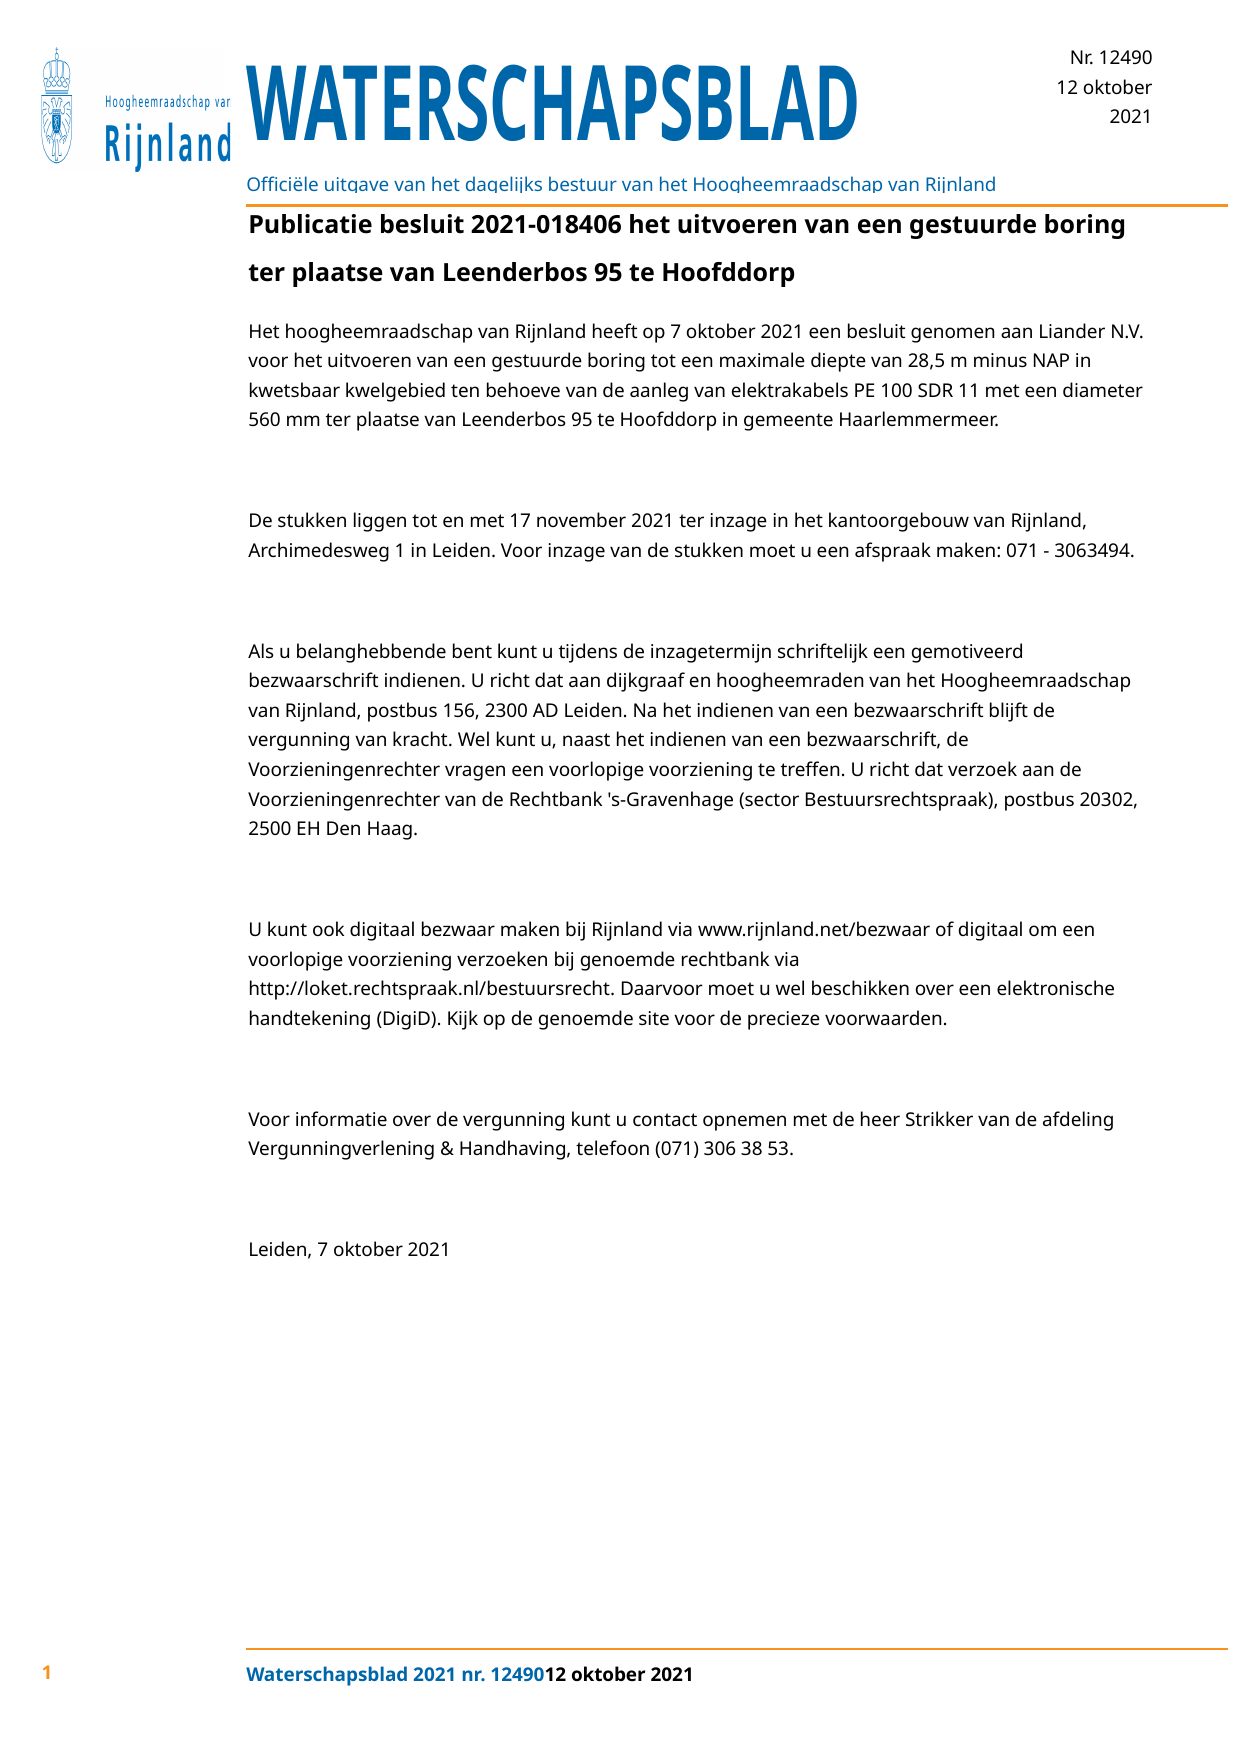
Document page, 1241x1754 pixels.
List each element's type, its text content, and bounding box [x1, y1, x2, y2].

picture [41, 47, 231, 172]
text De stukken liggen tot en met 17 november 2021 ter inzage in het kantoorgebouw van Rijnland, Archimedesweg 1 in Leiden. Voor inzage van de stukken moet u een afspraak maken: 071 - 3063494. [248, 507, 1152, 563]
text U kunt ook digitaal bezwaar maken bij Rijnland via www.rijnland.net/bezwaar of digitaal om een voorlopige voorziening verzoeken bij genoemde rechtbank via http://loket.rechtspraak.nl/bestuursrecht. Daarvoor moet u wel beschikken over een elektronische handtekening (DigiD). Kijk op de genoemde site voor de precieze voorwaarden. [248, 916, 1152, 1031]
text Voor informatie over de vergunning kunt u contact opnemen met de heer Strikker van de afdeling Vergunningverlening & Handhaving, telefoon (071) 306 38 53. [248, 1106, 1152, 1161]
text Als u belanghebbende bent kunt u tijdens de inzagetermijn schriftelijk een gemotiveerd bezwaarschrift indienen. U richt dat aan dijkgraaf en hoogheemraden van het Hoogheemraadschap van Rijnland, postbus 156, 2300 AD Leiden. Na het indienen van een bezwaarschrift blijft de vergunning van kracht. Wel kunt u, naast het indienen van een bezwaarschrift, de Voorzieningenrechter vragen een voorlopige voorziening te treffen. U richt dat verzoek aan de Voorzieningenrechter van de Rechtbank 's-Gravenhage (sector Bestuursrechtspraak), postbus 20302, 2500 EH Den Haag. [248, 638, 1152, 841]
text Het hoogheemraadschap van Rijnland heeft op 7 oktober 2021 een besluit genomen aan Liander N.V. voor het uitvoeren van een gestuurde boring tot een maximale diepte van 28,5 m minus NAP in kwetsbaar kwelgebied ten behoeve van de aanleg van elektrakabels PE 100 SDR 11 met een diameter 560 mm ter plaatse van Leenderbos 95 te Hoofddorp in gemeente Haarlemmermeer. [248, 318, 1152, 432]
text Leiden, 7 oktober 2021 [248, 1236, 1152, 1262]
text Publicatie besluit 2021-018406 het uitvoeren van een gestuurde boring ter plaatse van Leenderbos 95 te Hoofddorp [248, 207, 1152, 288]
